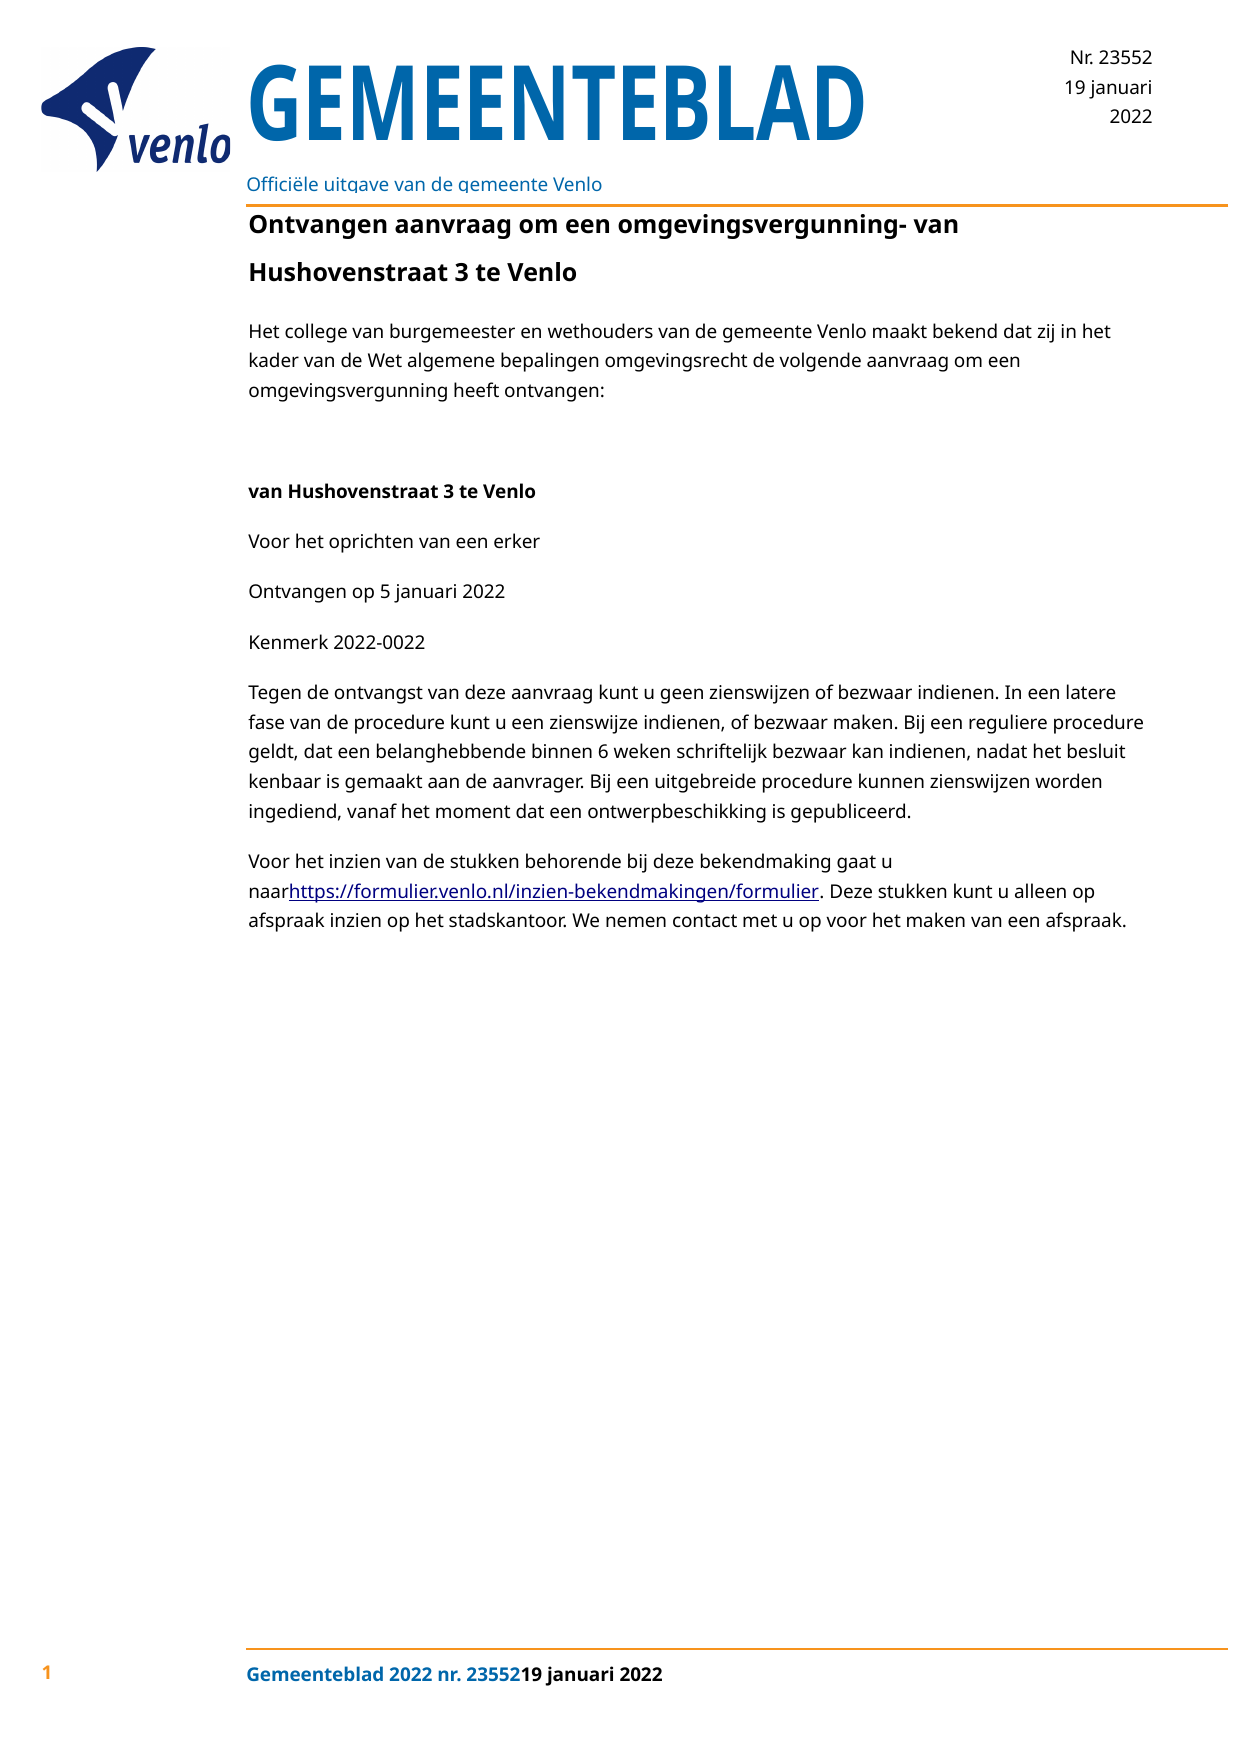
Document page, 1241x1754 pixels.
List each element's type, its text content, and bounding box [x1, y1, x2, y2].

text Kenmerk 2022-0022 [248, 629, 1152, 655]
text Tegen de ontvangst van deze aanvraag kunt u geen zienswijzen of bezwaar indienen. In een latere fase van de procedure kunt u een zienswijze indienen, of bezwaar maken. Bij een reguliere procedure geldt, dat een belanghebbende binnen 6 weken schriftelijk bezwaar kan indienen, nadat het besluit kenbaar is gemaakt aan de aanvrager. Bij een uitgebreide procedure kunnen zienswijzen worden ingediend, vanaf het moment dat een ontwerpbeschikking is gepubliceerd. [248, 679, 1152, 824]
text Ontvangen op 5 januari 2022 [248, 579, 1152, 604]
text Voor het inzien van de stukken behorende bij deze bekendmaking gaat u naarhttps://formulier.venlo.nl/inzien-bekendmakingen/formulier. Deze stukken kunt u alleen op afspraak inzien op het stadskantoor. We nemen contact met u op voor het maken van een afspraak. [248, 848, 1152, 933]
text Het college van burgemeester en wethouders van de gemeente Venlo maakt bekend dat zij in het kader van de Wet algemene bepalingen omgevingsrecht de volgende aanvraag om een omgevingsvergunning heeft ontvangen: [248, 318, 1152, 403]
text Ontvangen aanvraag om een omgevingsvergunning- van Hushovenstraat 3 te Venlo [248, 207, 1152, 288]
text Voor het oprichten van een erker [248, 528, 1152, 554]
picture [41, 47, 231, 172]
text van Hushovenstraat 3 te Venlo [248, 478, 1152, 504]
